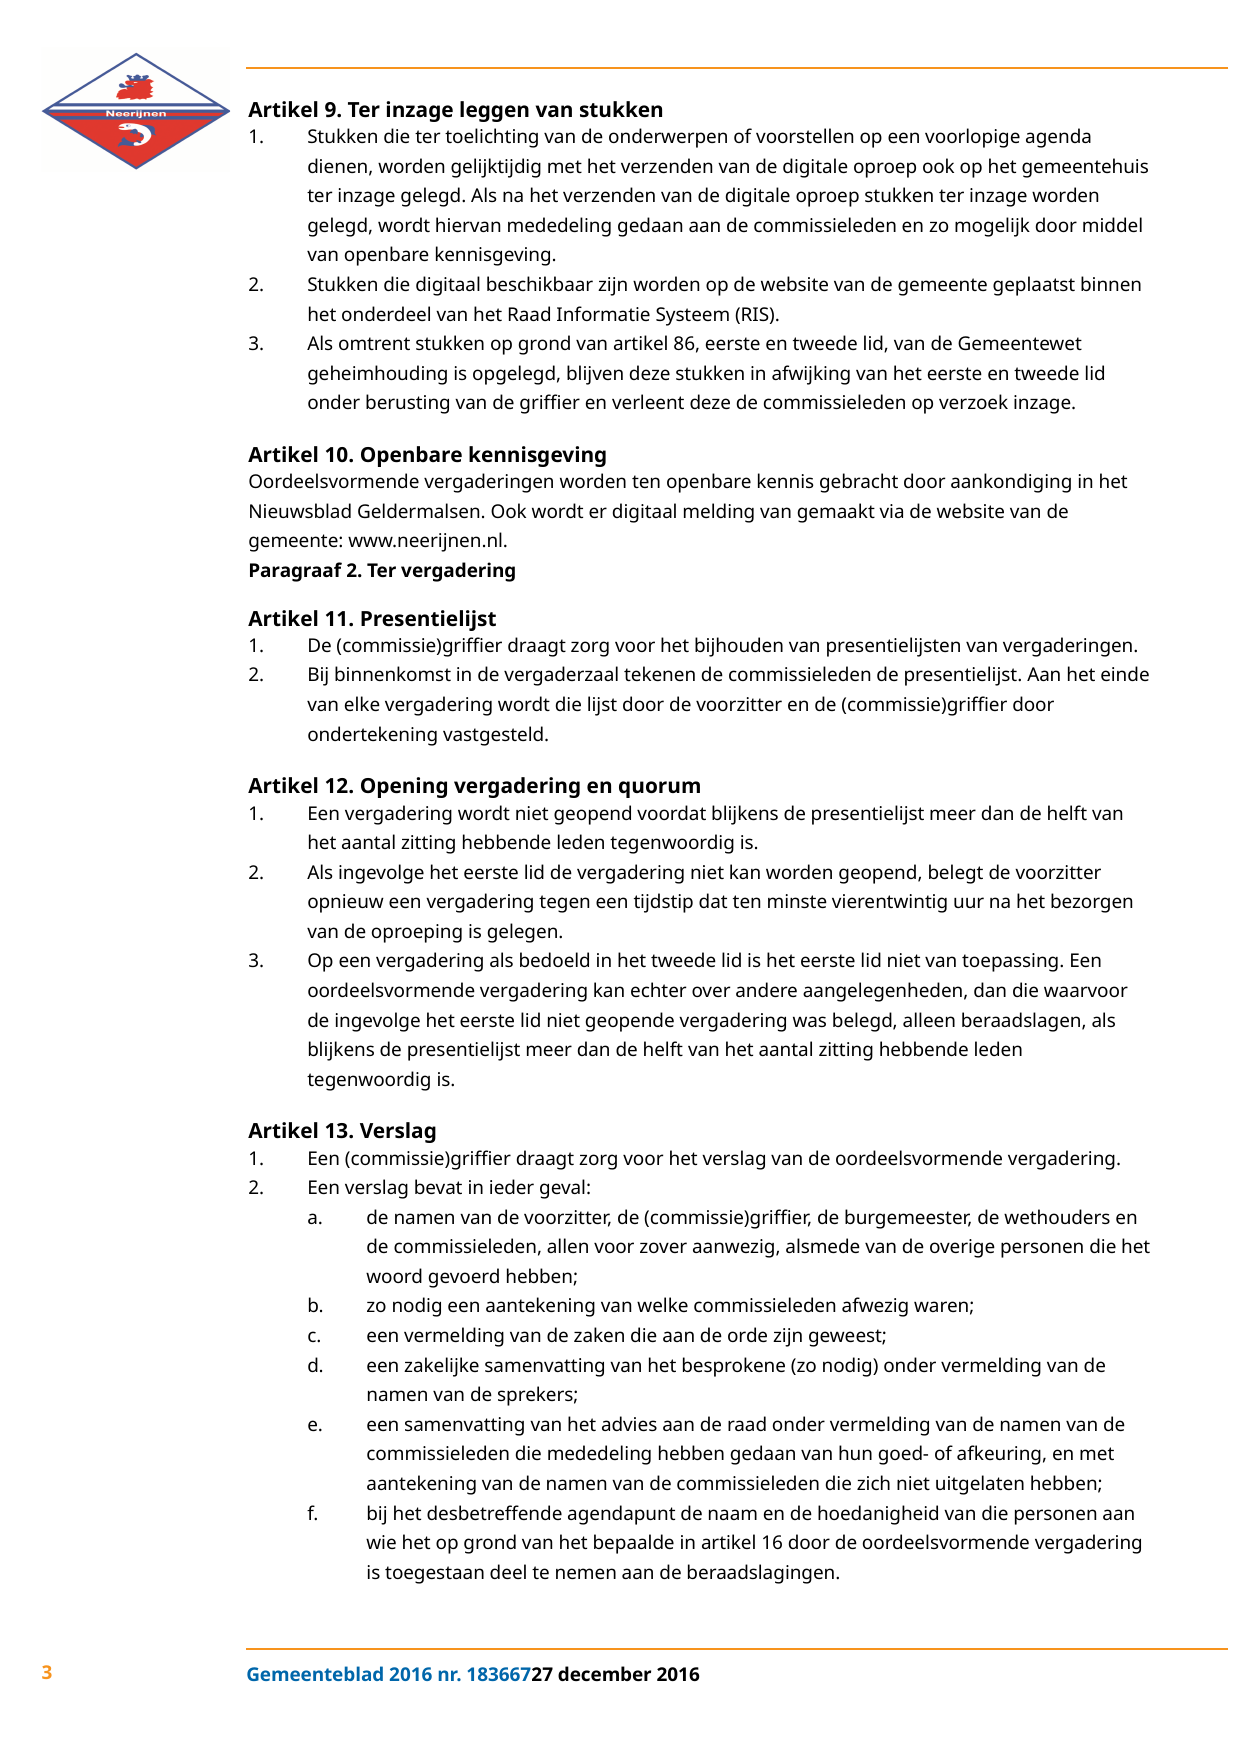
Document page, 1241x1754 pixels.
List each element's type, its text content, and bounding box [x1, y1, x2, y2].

list Een verslag bevat in ieder geval: [248, 1174, 1152, 1200]
text Paragraaf 2. Ter vergadering [248, 557, 1152, 583]
text Artikel 12. Opening vergadering en quorum [248, 771, 1152, 800]
list Stukken die digitaal beschikbaar zijn worden op de website van de gemeente geplaatst binnen het onderdeel van het Raad Informatie Systeem (RIS). [248, 271, 1152, 326]
list Een vergadering wordt niet geopend voordat blijkens de presentielijst meer dan de helft van het aantal zitting hebbende leden tegenwoordig is. [248, 800, 1152, 855]
list De (commissie)griffier draagt zorg voor het bijhouden van presentielijsten van vergaderingen. [248, 632, 1152, 658]
text Artikel 11. Presentielijst [248, 604, 1152, 632]
text Oordeelsvormende vergaderingen worden ten openbare kennis gebracht door aankondiging in het Nieuwsblad Geldermalsen. Ook wordt er digitaal melding van gemaakt via de website van de gemeente: www.neerijnen.nl. [248, 468, 1152, 553]
picture [41, 47, 231, 172]
list een vermelding van de zaken die aan de orde zijn geweest; [307, 1322, 1152, 1348]
list de namen van de voorzitter, de (commissie)griffier, de burgemeester, de wethouders en de commissieleden, allen voor zover aanwezig, alsmede van de overige personen die het woord gevoerd hebben; [307, 1204, 1152, 1289]
text Artikel 10. Openbare kennisgeving [248, 440, 1152, 468]
list zo nodig een aantekening van welke commissieleden afwezig waren; [307, 1293, 1152, 1318]
list Stukken die ter toelichting van de onderwerpen of voorstellen op een voorlopige agenda dienen, worden gelijktijdig met het verzenden van de digitale oproep ook op het gemeentehuis ter inzage gelegd. Als na het verzenden van de digitale oproep stukken ter inzage worden gelegd, wordt hiervan mededeling gedaan aan de commissieleden en zo mogelijk door middel van openbare kennisgeving. [248, 123, 1152, 267]
list een zakelijke samenvatting van het besprokene (zo nodig) onder vermelding van de namen van de sprekers; [307, 1352, 1152, 1407]
list Op een vergadering als bedoeld in het tweede lid is het eerste lid niet van toepassing. Een oordeelsvormende vergadering kan echter over andere aangelegenheden, dan die waarvoor de ingevolge het eerste lid niet geopende vergadering was belegd, alleen beraadslagen, als blijkens de presentielijst meer dan de helft van het aantal zitting hebbende leden tegenwoordig is. [248, 948, 1152, 1092]
list Als ingevolge het eerste lid de vergadering niet kan worden geopend, belegt de voorzitter opnieuw een vergadering tegen een tijdstip dat ten minste vierentwintig uur na het bezorgen van de oproeping is gelegen. [248, 859, 1152, 944]
list Een (commissie)griffier draagt zorg voor het verslag van de oordeelsvormende vergadering. [248, 1145, 1152, 1171]
list bij het desbetreffende agendapunt de naam en de hoedanigheid van die personen aan wie het op grond van het bepaalde in artikel 16 door de oordeelsvormende vergadering is toegestaan deel te nemen aan de beraadslagingen. [307, 1500, 1152, 1585]
list Als omtrent stukken op grond van artikel 86, eerste en tweede lid, van de Gemeentewet geheimhouding is opgelegd, blijven deze stukken in afwijking van het eerste en tweede lid onder berusting van de griffier en verleent deze de commissieleden op verzoek inzage. [248, 330, 1152, 415]
text Artikel 9. Ter inzage leggen van stukken [248, 95, 1152, 123]
text Artikel 13. Verslag [248, 1116, 1152, 1145]
list Bij binnenkomst in de vergaderzaal tekenen de commissieleden de presentielijst. Aan het einde van elke vergadering wordt die lijst door de voorzitter en de (commissie)griffier door ondertekening vastgesteld. [248, 662, 1152, 747]
list een samenvatting van het advies aan de raad onder vermelding van de namen van de commissieleden die mededeling hebben gedaan van hun goed- of afkeuring, en met aantekening van de namen van de commissieleden die zich niet uitgelaten hebben; [307, 1411, 1152, 1496]
